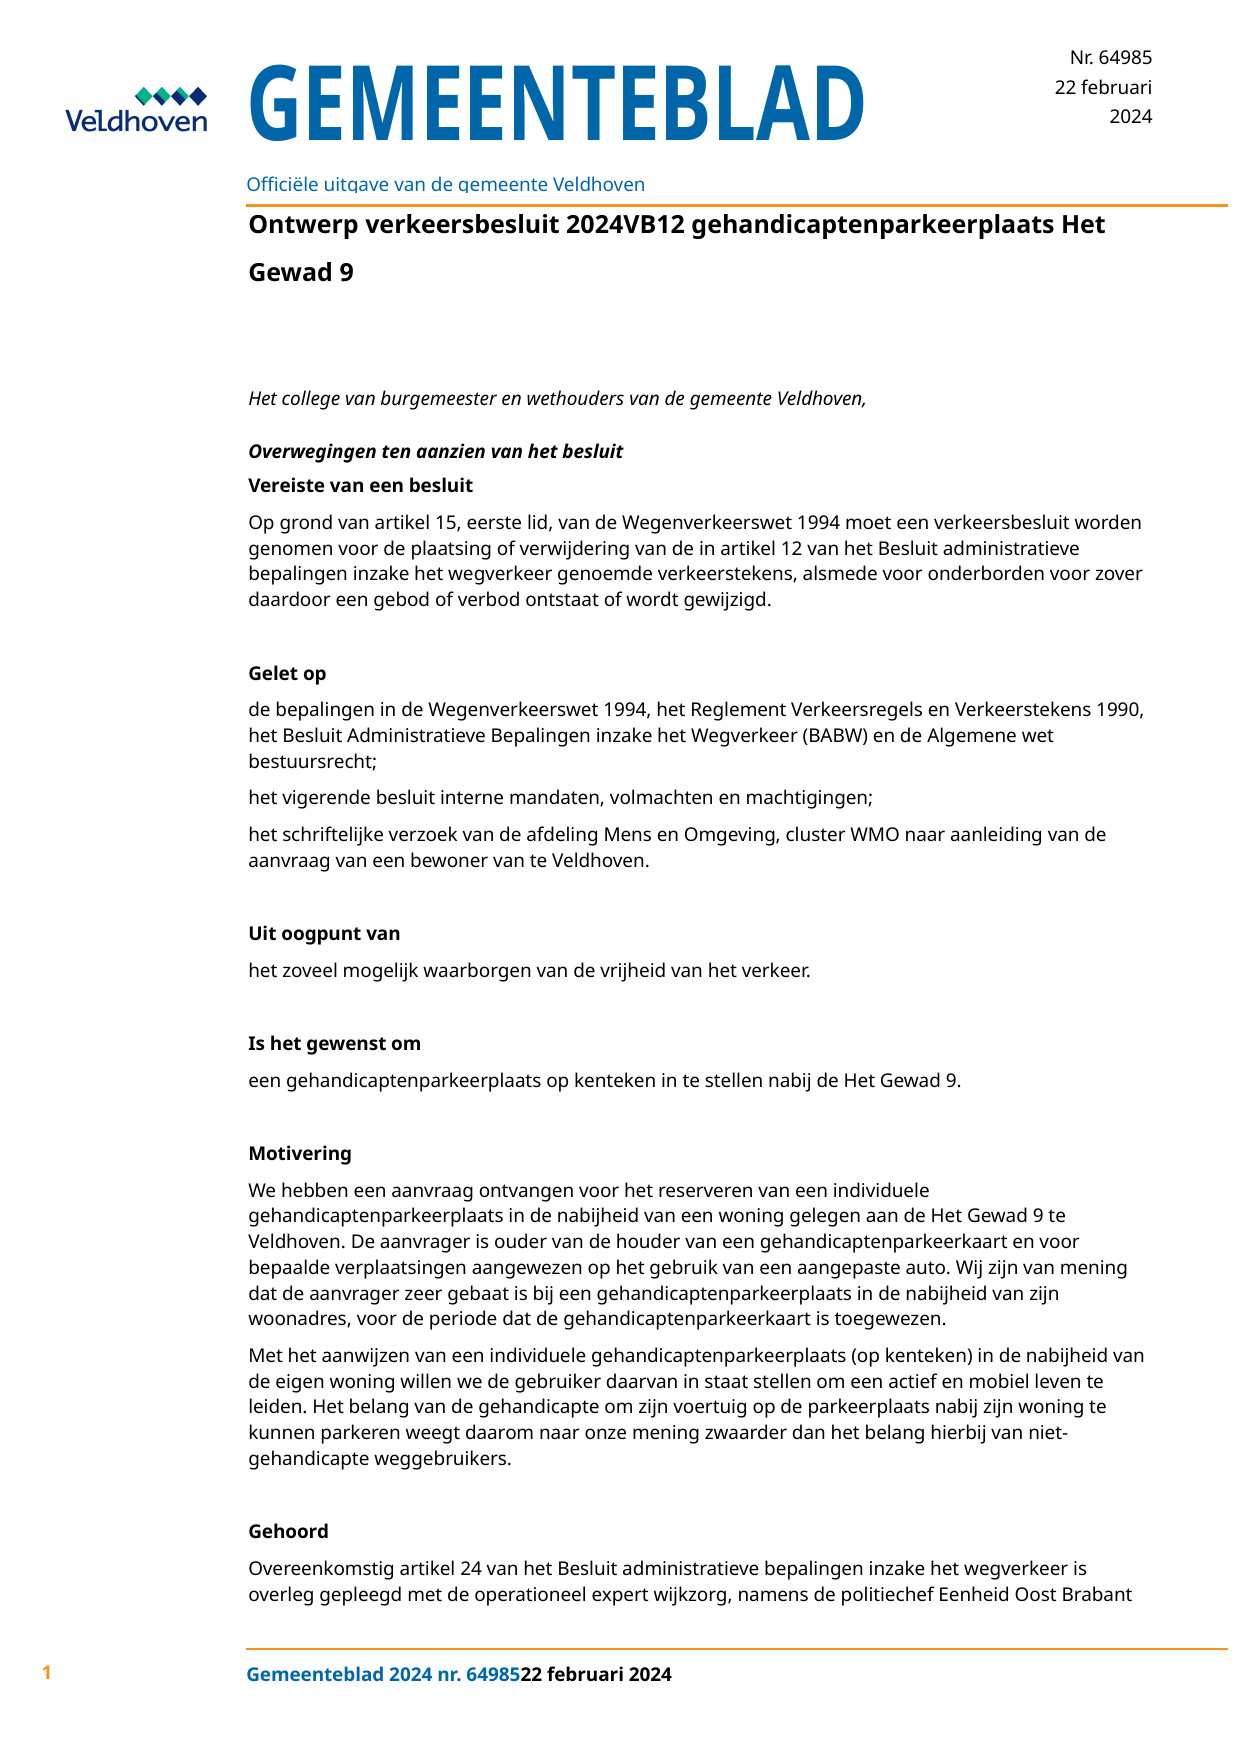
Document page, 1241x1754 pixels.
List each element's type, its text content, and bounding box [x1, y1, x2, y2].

text de bepalingen in de Wegenverkeerswet 1994, het Reglement Verkeersregels en Verkeerstekens 1990, het Besluit Administratieve Bepalingen inzake het Wegverkeer (BABW) en de Algemene wet bestuursrecht; [248, 696, 1152, 773]
text Gehoord [248, 1518, 1152, 1544]
text Met het aanwijzen van een individuele gehandicaptenparkeerplaats (op kenteken) in de nabijheid van de eigen woning willen we de gebruiker daarvan in staat stellen om een actief en mobiel leven te leiden. Het belang van de gehandicapte om zijn voertuig op de parkeerplaats nabij zijn woning te kunnen parkeren weegt daarom naar onze mening zwaarder dan het belang hierbij van niet-gehandicapte weggebruikers. [248, 1342, 1152, 1471]
text Vereiste van een besluit [248, 472, 1152, 498]
text Gelet op [248, 660, 1152, 685]
text het vigerende besluit interne mandaten, volmachten en machtigingen; [248, 784, 1152, 810]
picture [41, 47, 231, 172]
text Overwegingen ten aanzien van het besluit [248, 438, 1152, 464]
text We hebben een aanvraag ontvangen voor het reserveren van een individuele gehandicaptenparkeerplaats in de nabijheid van een woning gelegen aan de Het Gewad 9 te Veldhoven. De aanvrager is ouder van de houder van een gehandicaptenparkeerkaart en voor bepaalde verplaatsingen aangewezen op het gebruik van een aangepaste auto. Wij zijn van mening dat de aanvrager zeer gebaat is bij een gehandicaptenparkeerplaats in de nabijheid van zijn woonadres, voor de periode dat de gehandicaptenparkeerkaart is toegewezen. [248, 1177, 1152, 1331]
text een gehandicaptenparkeerplaats op kenteken in te stellen nabij de Het Gewad 9. [248, 1067, 1152, 1093]
text het zoveel mogelijk waarborgen van de vrijheid van het verkeer. [248, 957, 1152, 983]
text Ontwerp verkeersbesluit 2024VB12 gehandicaptenparkeerplaats Het Gewad 9 [248, 207, 1152, 288]
text Op grond van artikel 15, eerste lid, van de Wegenverkeerswet 1994 moet een verkeersbesluit worden genomen voor de plaatsing of verwijdering van de in artikel 12 van het Besluit administratieve bepalingen inzake het wegverkeer genoemde verkeerstekens, alsmede voor onderborden voor zover daardoor een gebod of verbod ontstaat of wordt gewijzigd. [248, 509, 1152, 612]
text Uit oogpunt van [248, 920, 1152, 946]
text Overeenkomstig artikel 24 van het Besluit administratieve bepalingen inzake het wegverkeer is overleg gepleegd met de operationeel expert wijkzorg, namens de politiechef Eenheid Oost Brabant [248, 1555, 1152, 1607]
text Het college van burgemeester en wethouders van de gemeente Veldhoven, [248, 386, 1152, 411]
text het schriftelijke verzoek van de afdeling Mens en Omgeving, cluster WMO naar aanleiding van de aanvraag van een bewoner van te Veldhoven. [248, 821, 1152, 873]
text Is het gewenst om [248, 1030, 1152, 1056]
text Motivering [248, 1140, 1152, 1166]
